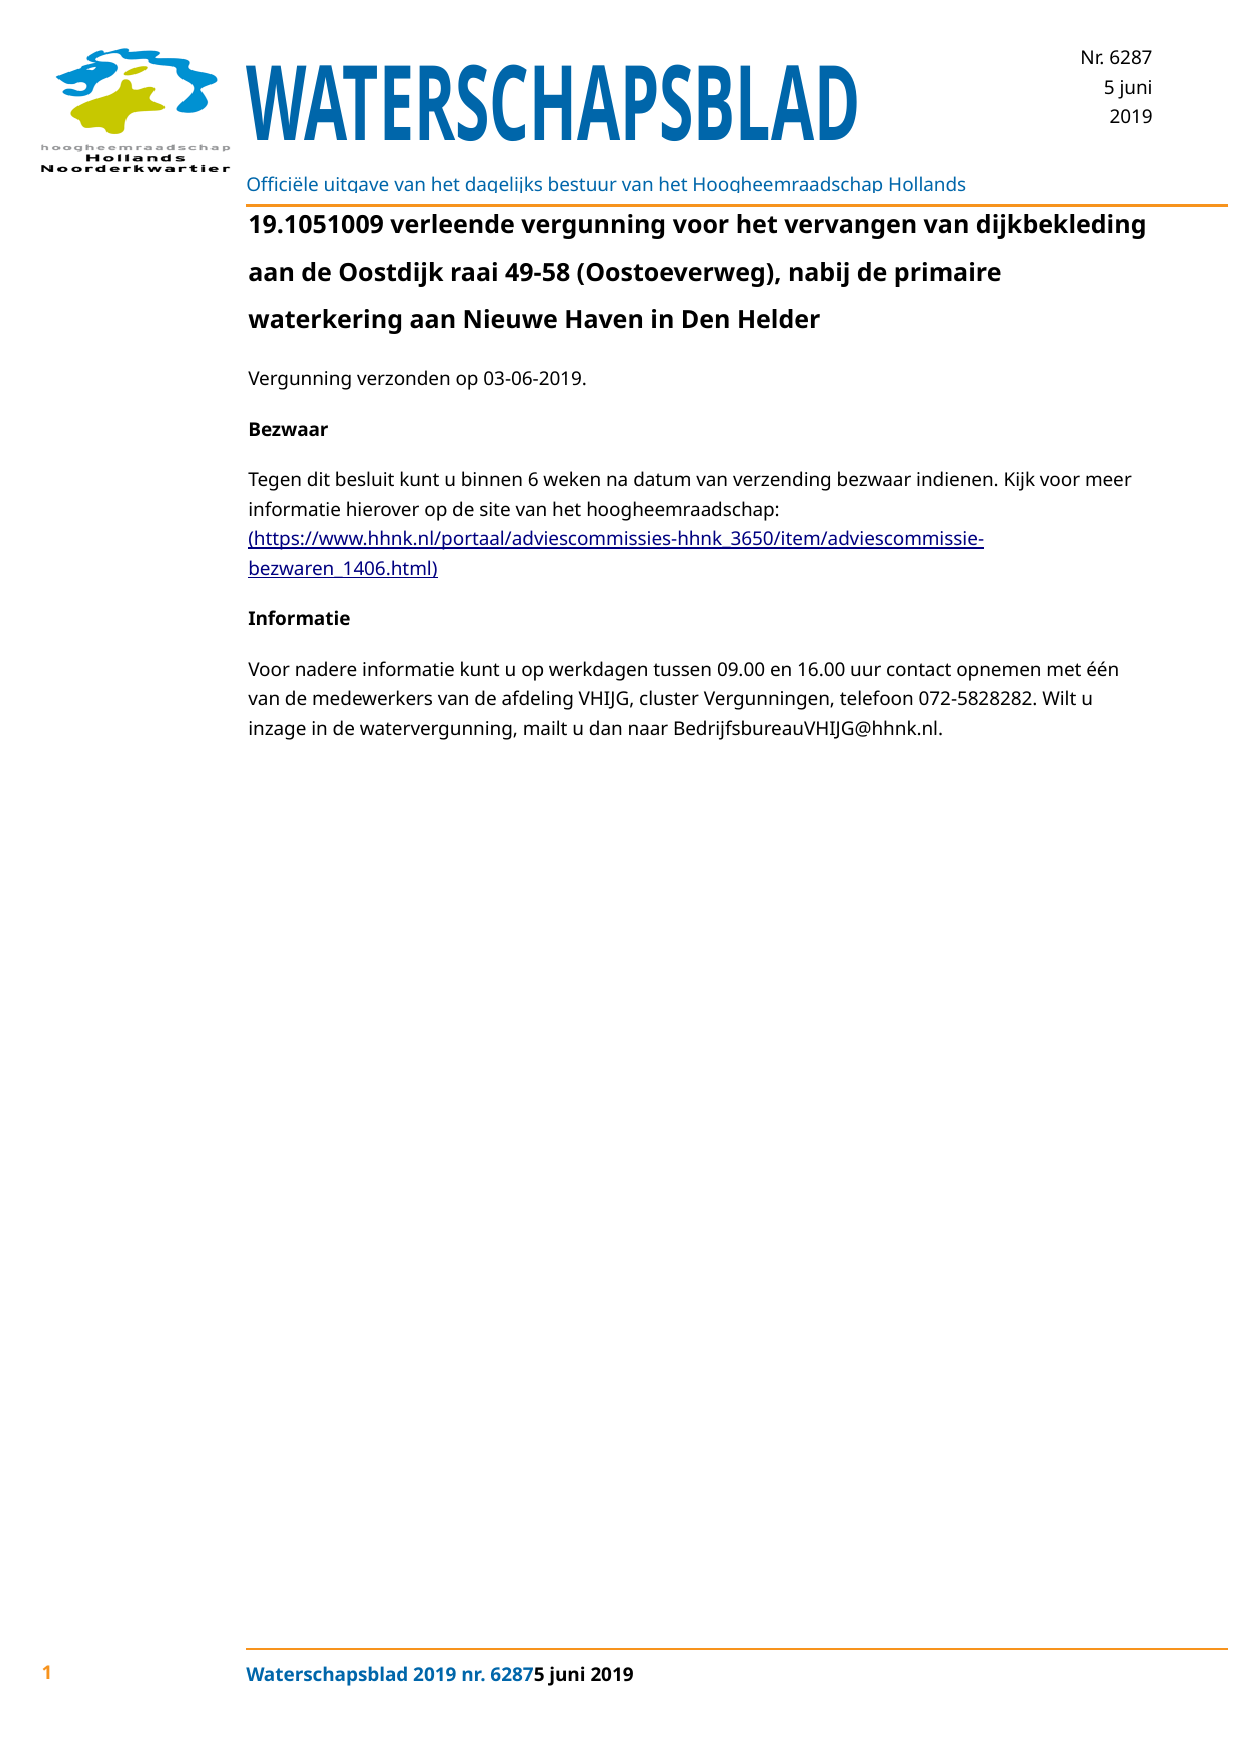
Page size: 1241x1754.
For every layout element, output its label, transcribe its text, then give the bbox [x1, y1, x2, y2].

text Informatie [248, 606, 1152, 631]
text Vergunning verzonden op 03-06-2019. [248, 366, 1152, 391]
text 19.1051009 verleende vergunning voor het vervangen van dijkbekleding aan de Oostdijk raai 49-58 (Oostoeverweg), nabij de primaire waterkering aan Nieuwe Haven in Den Helder [248, 207, 1152, 336]
text Bezwaar [248, 416, 1152, 442]
picture [41, 47, 231, 172]
text Tegen dit besluit kunt u binnen 6 weken na datum van verzending bezwaar indienen. Kijk voor meer informatie hierover op de site van het hoogheemraadschap: (https://www.hhnk.nl/portaal/adviescommissies-hhnk_3650/item/adviescommissie-bezwaren_1406.html) [248, 466, 1152, 581]
text Voor nadere informatie kunt u op werkdagen tussen 09.00 en 16.00 uur contact opnemen met één van de medewerkers van de afdeling VHIJG, cluster Vergunningen, telefoon 072-5828282. Wilt u inzage in de watervergunning, mailt u dan naar BedrijfsbureauVHIJG@hhnk.nl. [248, 656, 1152, 741]
